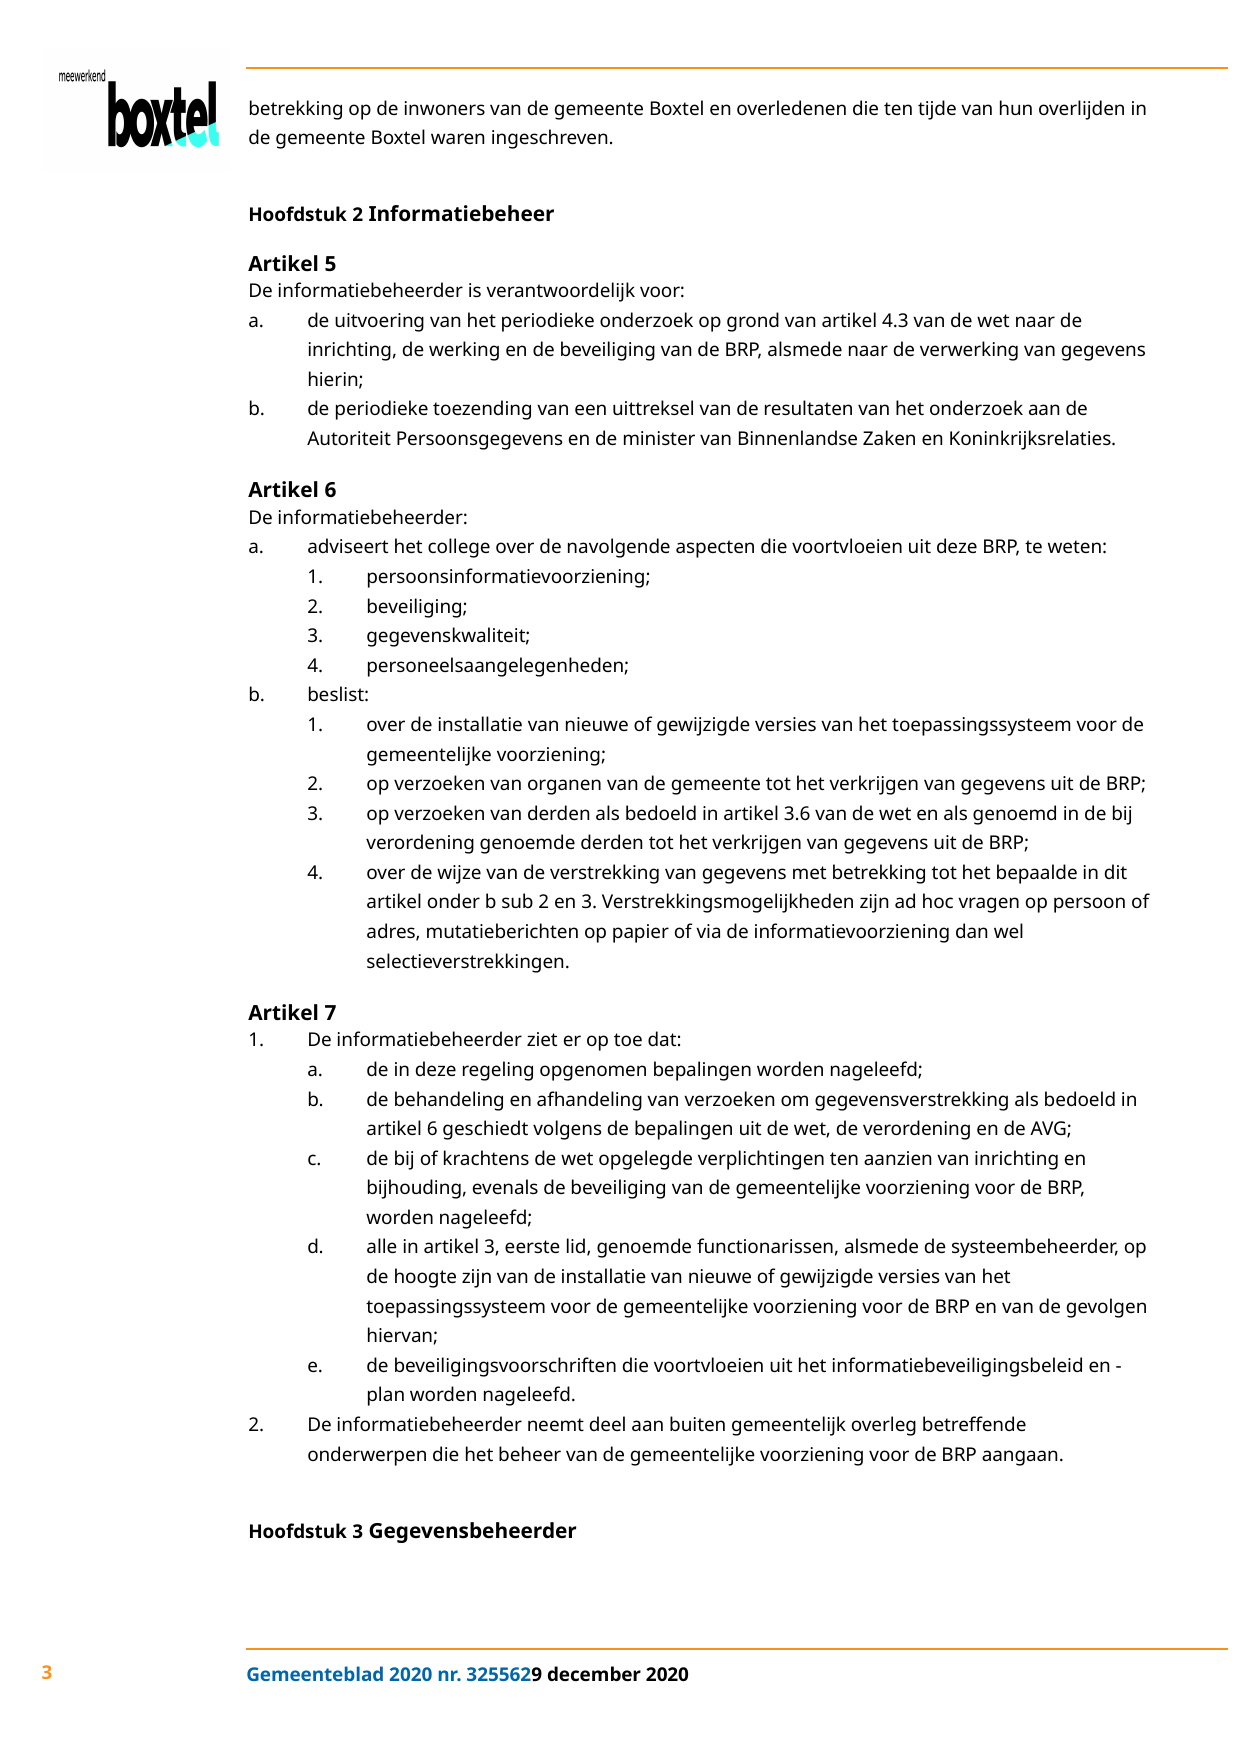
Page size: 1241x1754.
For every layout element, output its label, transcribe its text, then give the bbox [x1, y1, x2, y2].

list op verzoeken van derden als bedoeld in artikel 3.6 van de wet en als genoemd in de bij verordening genoemde derden tot het verkrijgen van gegevens uit de BRP; [307, 800, 1152, 855]
list de beveiligingsvoorschriften die voortvloeien uit het informatiebeveiligingsbeleid en -plan worden nageleefd. [307, 1352, 1152, 1407]
list op verzoeken van organen van de gemeente tot het verkrijgen van gegevens uit de BRP; [307, 770, 1152, 796]
list De informatiebeheerder neemt deel aan buiten gemeentelijk overleg betreffende onderwerpen die het beheer van de gemeentelijke voorziening voor de BRP aangaan. [248, 1411, 1152, 1467]
text Artikel 5 [248, 249, 1152, 277]
list alle in artikel 3, eerste lid, genoemde functionarissen, alsmede de systeembeheerder, op de hoogte zijn van de installatie van nieuwe of gewijzigde versies van het toepassingssysteem voor de gemeentelijke voorziening voor de BRP en van de gevolgen hiervan; [307, 1234, 1152, 1348]
list persoonsinformatievoorziening; [307, 563, 1152, 589]
picture [41, 47, 231, 172]
list de in deze regeling opgenomen bepalingen worden nageleefd; [307, 1056, 1152, 1082]
list De informatiebeheerder ziet er op toe dat: [248, 1027, 1152, 1052]
list de uitvoering van het periodieke onderzoek op grond van artikel 4.3 van de wet naar de inrichting, de werking en de beveiliging van de BRP, alsmede naar de verwerking van gegevens hierin; [248, 307, 1152, 392]
text De informatiebeheerder: [248, 504, 1152, 530]
list over de wijze van de verstrekking van gegevens met betrekking tot het bepaalde in dit artikel onder b sub 2 en 3. Verstrekkingsmogelijkheden zijn ad hoc vragen op persoon of adres, mutatieberichten op papier of via de informatievoorziening dan wel selectieverstrekkingen. [307, 859, 1152, 973]
text betrekking op de inwoners van de gemeente Boxtel en overledenen die ten tijde van hun overlijden in de gemeente Boxtel waren ingeschreven. [248, 95, 1152, 150]
text Hoofdstuk 3 Gegevensbeheerder [248, 1516, 1152, 1544]
list de periodieke toezending van een uittreksel van de resultaten van het onderzoek aan de Autoriteit Persoonsgegevens en de minister van Binnenlandse Zaken en Koninkrijksrelaties. [248, 396, 1152, 451]
text Artikel 7 [248, 998, 1152, 1027]
text De informatiebeheerder is verantwoordelijk voor: [248, 277, 1152, 303]
list de bij of krachtens de wet opgelegde verplichtingen ten aanzien van inrichting en bijhouding, evenals de beveiliging van de gemeentelijke voorziening voor de BRP, worden nageleefd; [307, 1145, 1152, 1230]
list personeelsaangelegenheden; [307, 652, 1152, 678]
list gegevenskwaliteit; [307, 622, 1152, 648]
list de behandeling en afhandeling van verzoeken om gegevensverstrekking als bedoeld in artikel 6 geschiedt volgens de bepalingen uit de wet, de verordening en de AVG; [307, 1086, 1152, 1141]
list adviseert het college over de navolgende aspecten die voortvloeien uit deze BRP, te weten: [248, 534, 1152, 559]
list beveiliging; [307, 593, 1152, 618]
text Hoofdstuk 2 Informatiebeheer [248, 199, 1152, 228]
text Artikel 6 [248, 476, 1152, 504]
list over de installatie van nieuwe of gewijzigde versies van het toepassingssysteem voor de gemeentelijke voorziening; [307, 711, 1152, 766]
list beslist: [248, 682, 1152, 707]
